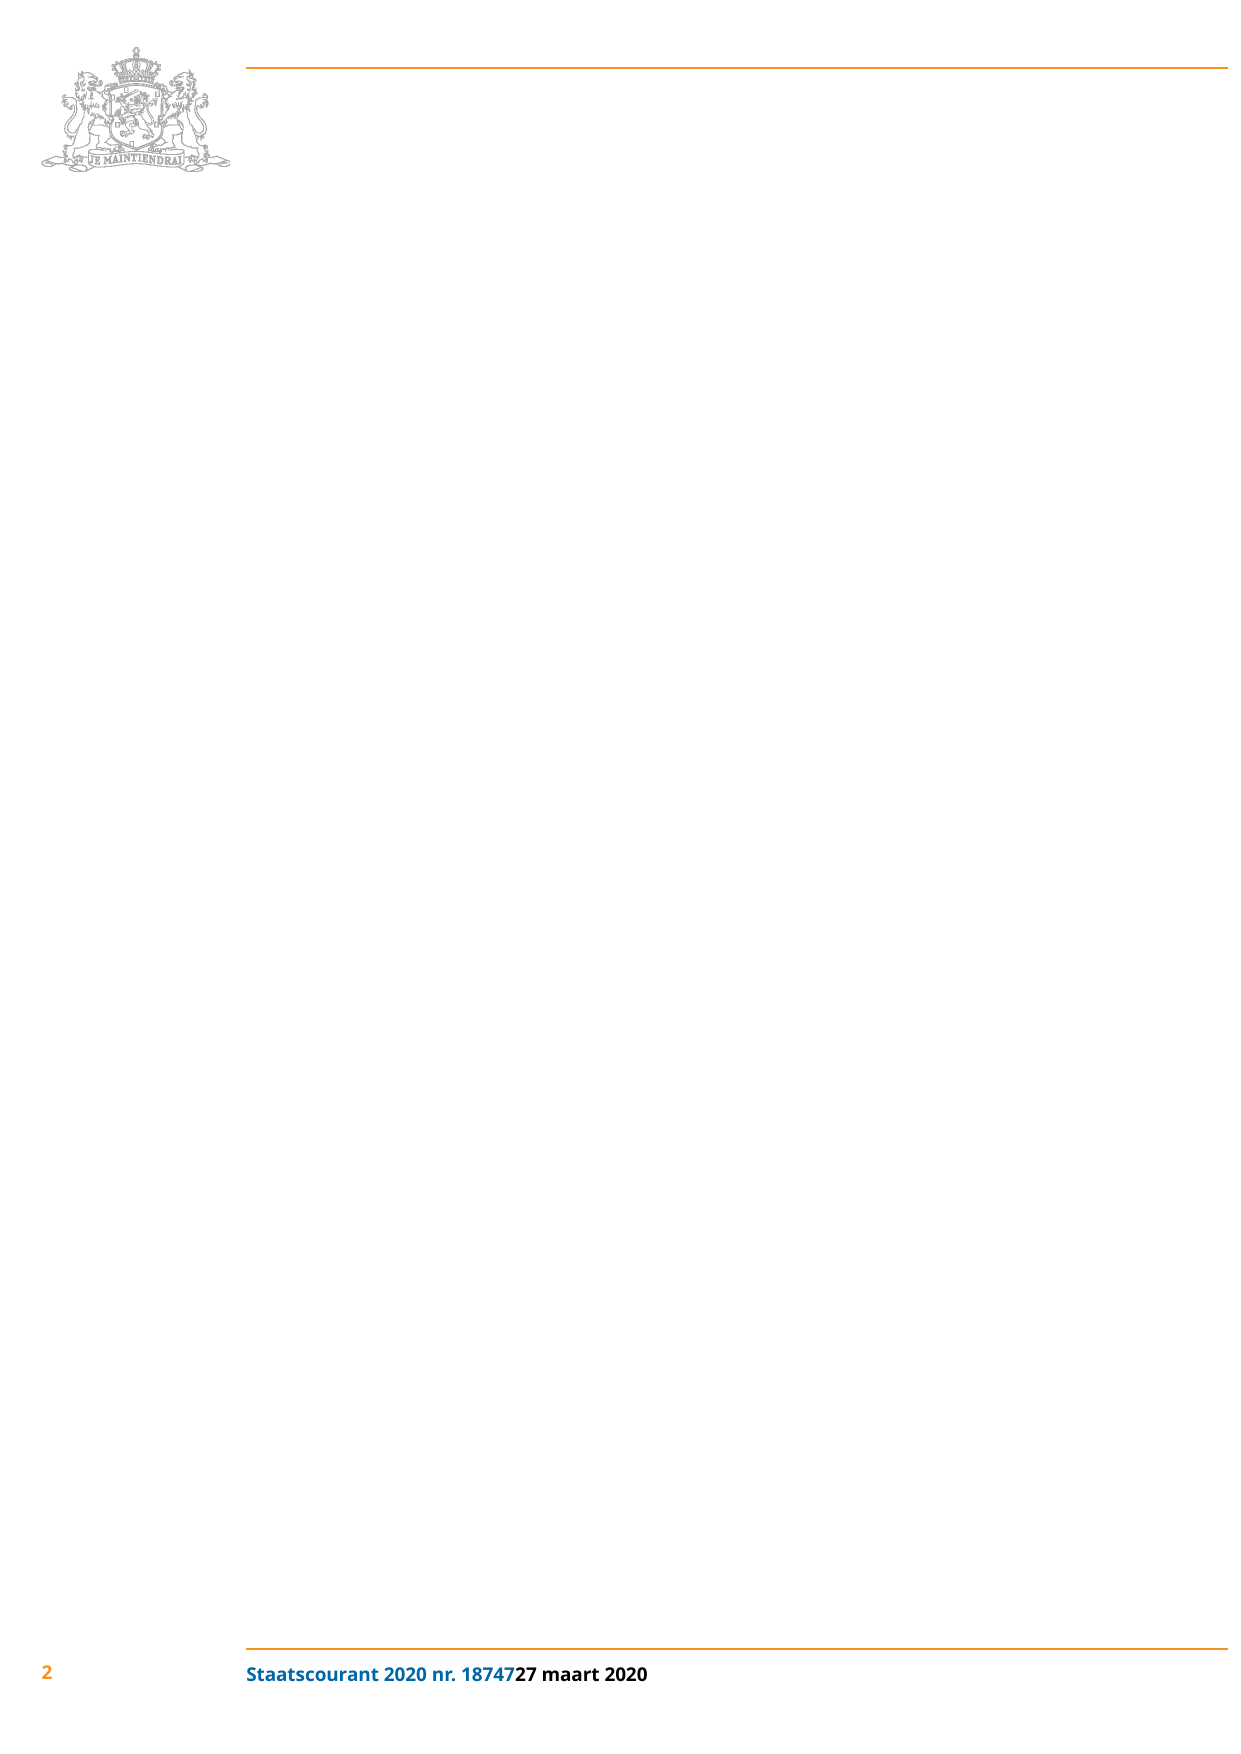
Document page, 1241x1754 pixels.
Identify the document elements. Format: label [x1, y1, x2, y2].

picture [41, 47, 231, 172]
